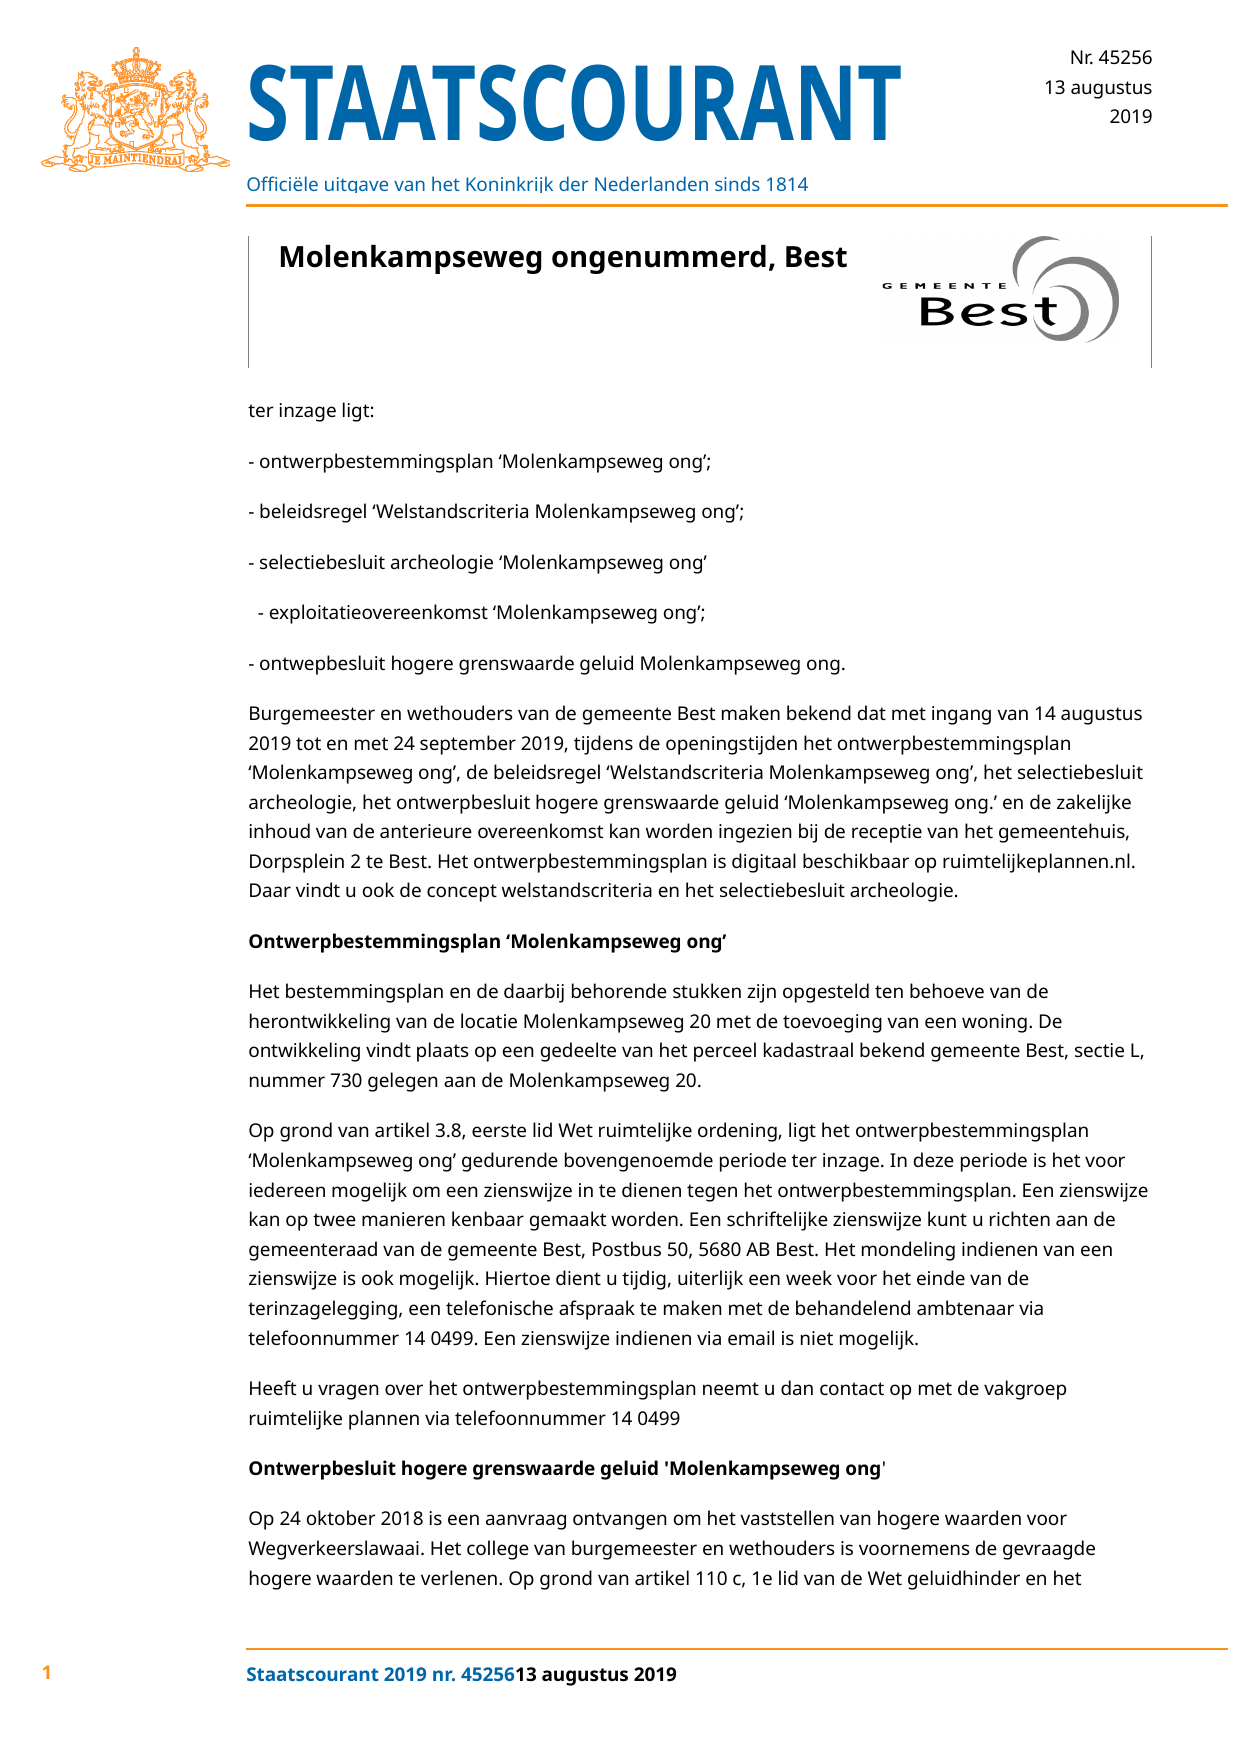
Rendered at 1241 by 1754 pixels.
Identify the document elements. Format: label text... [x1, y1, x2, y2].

text Burgemeester en wethouders van de gemeente Best maken bekend dat met ingang van 14 augustus 2019 tot en met 24 september 2019, tijdens de openingstijden het ontwerpbestemmingsplan ‘Molenkampseweg ong’, de beleidsregel ‘Welstandscriteria Molenkampseweg ong’, het selectiebesluit archeologie, het ontwerpbesluit hogere grenswaarde geluid ‘Molenkampseweg ong.’ en de zakelijke inhoud van de anterieure overeenkomst kan worden ingezien bij de receptie van het gemeentehuis, Dorpsplein 2 te Best. Het ontwerpbestemmingsplan is digitaal beschikbaar op ruimtelijkeplannen.nl. Daar vindt u ook de concept welstandscriteria en het selectiebesluit archeologie. [248, 700, 1152, 903]
text - beleidsregel ‘Welstandscriteria Molenkampseweg ong’; [248, 498, 1152, 524]
text Op 24 oktober 2018 is een aanvraag ontvangen om het vaststellen van hogere waarden voor Wegverkeerslawaai. Het college van burgemeester en wethouders is voornemens de gevraagde hogere waarden te verlenen. Op grond van artikel 110 c, 1e lid van de Wet geluidhinder en het [248, 1506, 1152, 1591]
text - ontwepbesluit hogere grenswaarde geluid Molenkampseweg ong. [248, 650, 1152, 676]
table_header [850, 236, 882, 342]
picture [41, 47, 231, 172]
picture [882, 236, 1119, 343]
text Op grond van artikel 3.8, eerste lid Wet ruimtelijke ordening, ligt het ontwerpbestemmingsplan ‘Molenkampseweg ong’ gedurende bovengenoemde periode ter inzage. In deze periode is het voor iedereen mogelijk om een zienswijze in te dienen tegen het ontwerpbestemmingsplan. Een zienswijze kan op twee manieren kenbaar gemaakt worden. Een schriftelijke zienswijze kunt u richten aan de gemeenteraad van de gemeente Best, Postbus 50, 5680 AB Best. Het mondeling indienen van een zienswijze is ook mogelijk. Hiertoe dient u tijdig, uiterlijk een week voor het einde van de terinzagelegging, een telefonische afspraak te maken met de behandelend ambtenaar via telefoonnummer 14 0499. Een zienswijze indienen via email is niet mogelijk. [248, 1118, 1152, 1351]
table_header [1119, 236, 1151, 342]
text - selectiebesluit archeologie ‘Molenkampseweg ong’ [248, 549, 1152, 575]
text Ontwerpbestemmingsplan ‘Molenkampseweg ong’ [248, 928, 1152, 954]
text Het bestemmingsplan en de daarbij behorende stukken zijn opgesteld ten behoeve van de herontwikkeling van de locatie Molenkampseweg 20 met de toevoeging van een woning. De ontwikkeling vindt plaats op een gedeelte van het perceel kadastraal bekend gemeente Best, sectie L, nummer 730 gelegen aan de Molenkampseweg 20. [248, 978, 1152, 1093]
text Ontwerpbesluit hogere grenswaarde geluid 'Molenkampseweg ong' [248, 1455, 1152, 1481]
text ter inzage ligt: [248, 398, 1152, 423]
table_header [850, 343, 1151, 368]
text - ontwerpbestemmingsplan ‘Molenkampseweg ong’; [248, 448, 1152, 474]
text Heeft u vragen over het ontwerpbestemmingsplan neemt u dan contact op met de vakgroep ruimtelijke plannen via telefoonnummer 14 0499 [248, 1375, 1152, 1431]
text - exploitatieovereenkomst ‘Molenkampseweg ong’; [248, 599, 1152, 625]
table_header Molenkampseweg ongenummerd, Best [249, 236, 850, 368]
